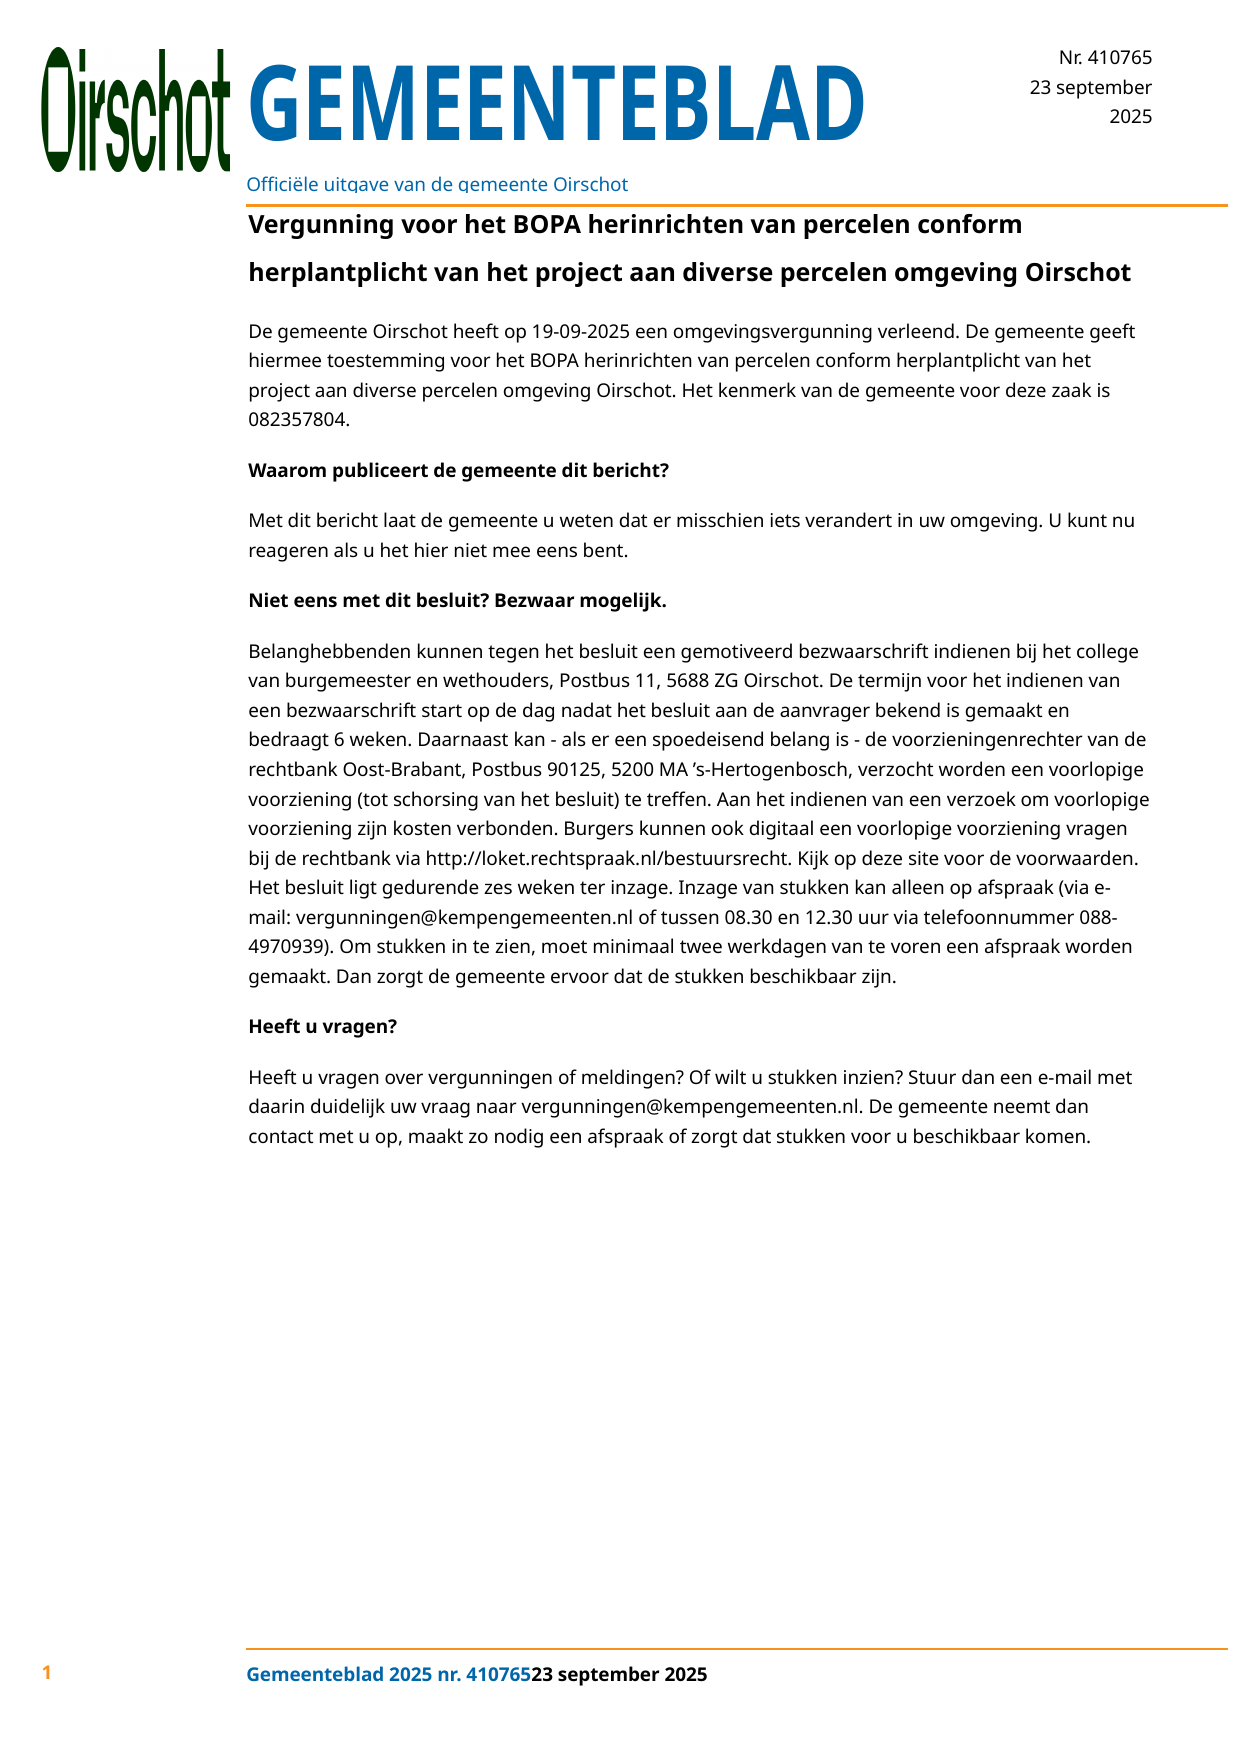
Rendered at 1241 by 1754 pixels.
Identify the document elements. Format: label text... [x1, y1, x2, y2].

text Niet eens met dit besluit? Bezwaar mogelijk. [248, 587, 1152, 613]
text Vergunning voor het BOPA herinrichten van percelen conform herplantplicht van het project aan diverse percelen omgeving Oirschot [248, 207, 1152, 288]
text Waarom publiceert de gemeente dit bericht? [248, 457, 1152, 483]
text De gemeente Oirschot heeft op 19-09-2025 een omgevingsvergunning verleend. De gemeente geeft hiermee toestemming voor het BOPA herinrichten van percelen conform herplantplicht van het project aan diverse percelen omgeving Oirschot. Het kenmerk van de gemeente voor deze zaak is 082357804. [248, 318, 1152, 432]
picture [41, 47, 231, 172]
text Belanghebbenden kunnen tegen het besluit een gemotiveerd bezwaarschrift indienen bij het college van burgemeester en wethouders, Postbus 11, 5688 ZG Oirschot. De termijn voor het indienen van een bezwaarschrift start op de dag nadat het besluit aan de aanvrager bekend is gemaakt en bedraagt 6 weken. Daarnaast kan - als er een spoedeisend belang is - de voorzieningenrechter van de rechtbank Oost-Brabant, Postbus 90125, 5200 MA ’s-Hertogenbosch, verzocht worden een voorlopige voorziening (tot schorsing van het besluit) te treffen. Aan het indienen van een verzoek om voorlopige voorziening zijn kosten verbonden. Burgers kunnen ook digitaal een voorlopige voorziening vragen bij de rechtbank via http://loket.rechtspraak.nl/bestuursrecht. Kijk op deze site voor de voorwaarden. Het besluit ligt gedurende zes weken ter inzage. Inzage van stukken kan alleen op afspraak (via e-mail: vergunningen@kempengemeenten.nl of tussen 08.30 en 12.30 uur via telefoonnummer 088-4970939). Om stukken in te zien, moet minimaal twee werkdagen van te voren een afspraak worden gemaakt. Dan zorgt de gemeente ervoor dat de stukken beschikbaar zijn. [248, 638, 1152, 989]
text Met dit bericht laat de gemeente u weten dat er misschien iets verandert in uw omgeving. U kunt nu reageren als u het hier niet mee eens bent. [248, 507, 1152, 563]
text Heeft u vragen? [248, 1014, 1152, 1039]
text Heeft u vragen over vergunningen of meldingen? Of wilt u stukken inzien? Stuur dan een e-mail met daarin duidelijk uw vraag naar vergunningen@kempengemeenten.nl. De gemeente neemt dan contact met u op, maakt zo nodig een afspraak of zorgt dat stukken voor u beschikbaar komen. [248, 1064, 1152, 1149]
